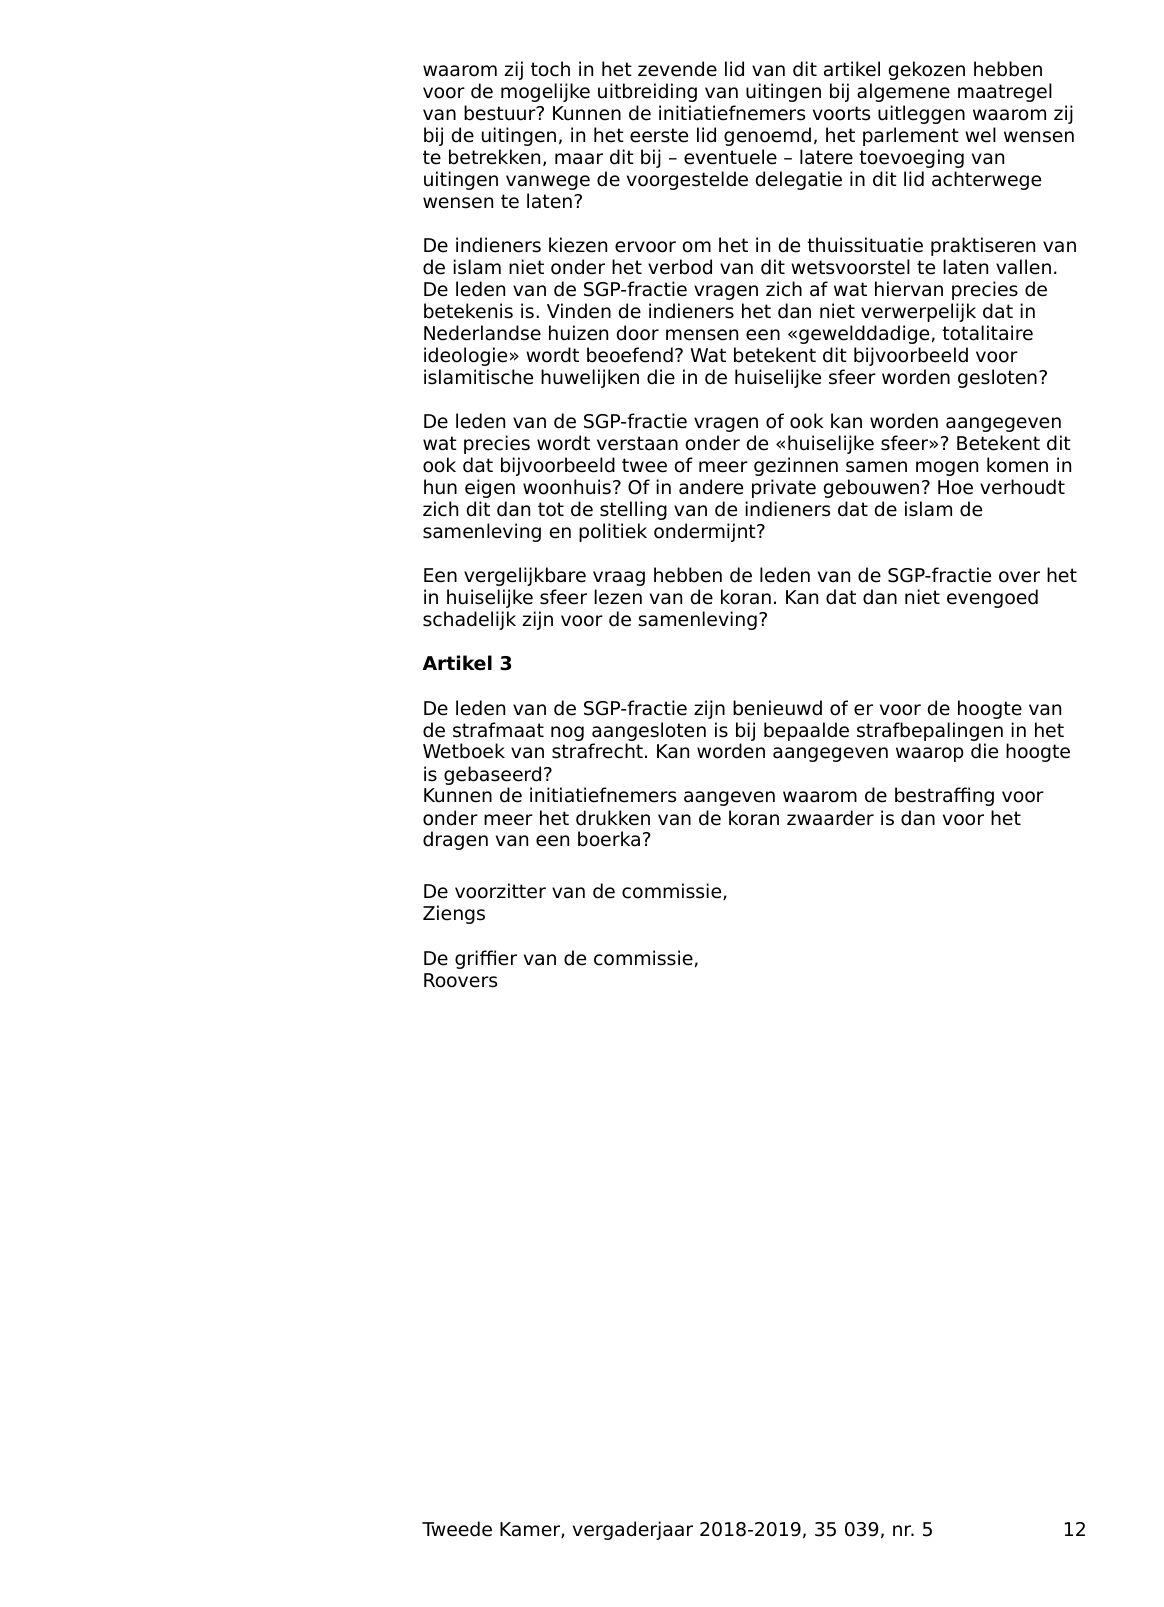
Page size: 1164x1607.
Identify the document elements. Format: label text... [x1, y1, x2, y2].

text De leden van de SGP-fractie zijn benieuwd of er voor de hoogte van de strafmaat nog aangesloten is bij bepaalde strafbepalingen in het Wetboek van strafrecht. Kan worden aangegeven waarop die hoogte is gebaseerd? [422, 697, 1087, 785]
text Een vergelijkbare vraag hebben de leden van de SGP-fractie over het in huiselijke sfeer lezen van de koran. Kan dat dan niet evengoed schadelijk zijn voor de samenleving? [422, 565, 1087, 631]
text De voorzitter van de commissie, Ziengs [422, 881, 1087, 925]
subtitle Artikel 3 [422, 653, 1087, 675]
text waarom zij toch in het zevende lid van dit artikel gekozen hebben voor de mogelijke uitbreiding van uitingen bij algemene maatregel van bestuur? Kunnen de initiatiefnemers voorts uitleggen waarom zij bij de uitingen, in het eerste lid genoemd, het parlement wel wensen te betrekken, maar dit bij – eventuele – latere toevoeging van uitingen vanwege de voorgestelde delegatie in dit lid achterwege wensen te laten? [422, 59, 1087, 213]
text De indieners kiezen ervoor om het in de thuissituatie praktiseren van de islam niet onder het verbod van dit wetsvoorstel te laten vallen. De leden van de SGP-fractie vragen zich af wat hiervan precies de betekenis is. Vinden de indieners het dan niet verwerpelijk dat in Nederlandse huizen door mensen een «gewelddadige, totalitaire ideologie» wordt beoefend? Wat betekent dit bijvoorbeeld voor islamitische huwelijken die in de huiselijke sfeer worden gesloten? [422, 235, 1087, 389]
text De griffier van de commissie, Roovers [422, 947, 1087, 991]
text Kunnen de initiatiefnemers aangeven waarom de bestraffing voor onder meer het drukken van de koran zwaarder is dan voor het dragen van een boerka? [422, 785, 1087, 851]
text De leden van de SGP-fractie vragen of ook kan worden aangegeven wat precies wordt verstaan onder de «huiselijke sfeer»? Betekent dit ook dat bijvoorbeeld twee of meer gezinnen samen mogen komen in hun eigen woonhuis? Of in andere private gebouwen? Hoe verhoudt zich dit dan tot de stelling van de indieners dat de islam de samenleving en politiek ondermijnt? [422, 411, 1087, 543]
